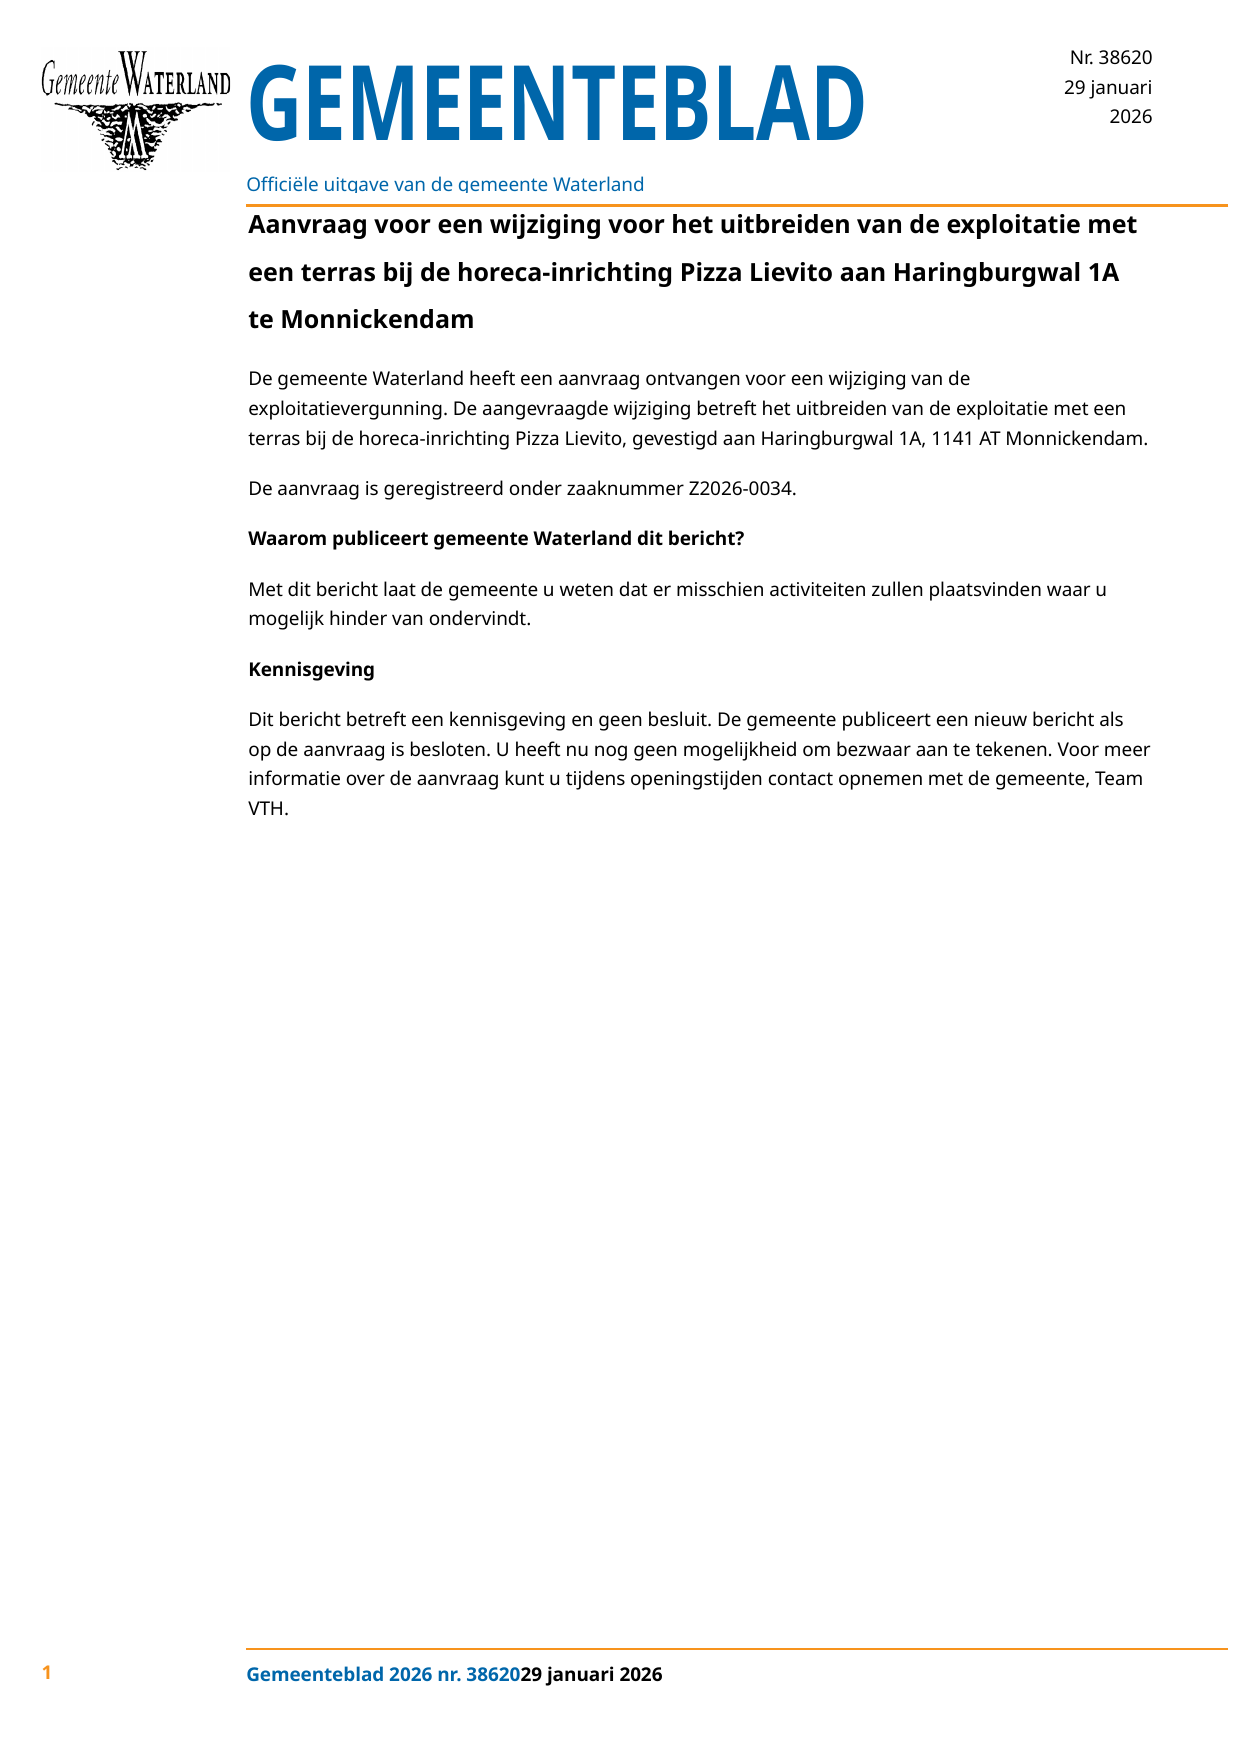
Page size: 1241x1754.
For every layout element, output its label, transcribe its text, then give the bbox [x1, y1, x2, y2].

text Kennisgeving [248, 656, 1152, 682]
text Dit bericht betreft een kennisgeving en geen besluit. De gemeente publiceert een nieuw bericht als op de aanvraag is besloten. U heeft nu nog geen mogelijkheid om bezwaar aan te tekenen. Voor meer informatie over de aanvraag kunt u tijdens openingstijden contact opnemen met de gemeente, Team VTH. [248, 706, 1152, 821]
text De aanvraag is geregistreerd onder zaaknummer Z2026-0034. [248, 475, 1152, 501]
text De gemeente Waterland heeft een aanvraag ontvangen voor een wijziging van de exploitatievergunning. De aangevraagde wijziging betreft het uitbreiden van de exploitatie met een terras bij de horeca-inrichting Pizza Lievito, gevestigd aan Haringburgwal 1A, 1141 AT Monnickendam. [248, 366, 1152, 450]
text Aanvraag voor een wijziging voor het uitbreiden van de exploitatie met een terras bij de horeca-inrichting Pizza Lievito aan Haringburgwal 1A te Monnickendam [248, 207, 1152, 336]
text Waarom publiceert gemeente Waterland dit bericht? [248, 526, 1152, 551]
picture [41, 47, 231, 172]
text Met dit bericht laat de gemeente u weten dat er misschien activiteiten zullen plaatsvinden waar u mogelijk hinder van ondervindt. [248, 576, 1152, 631]
